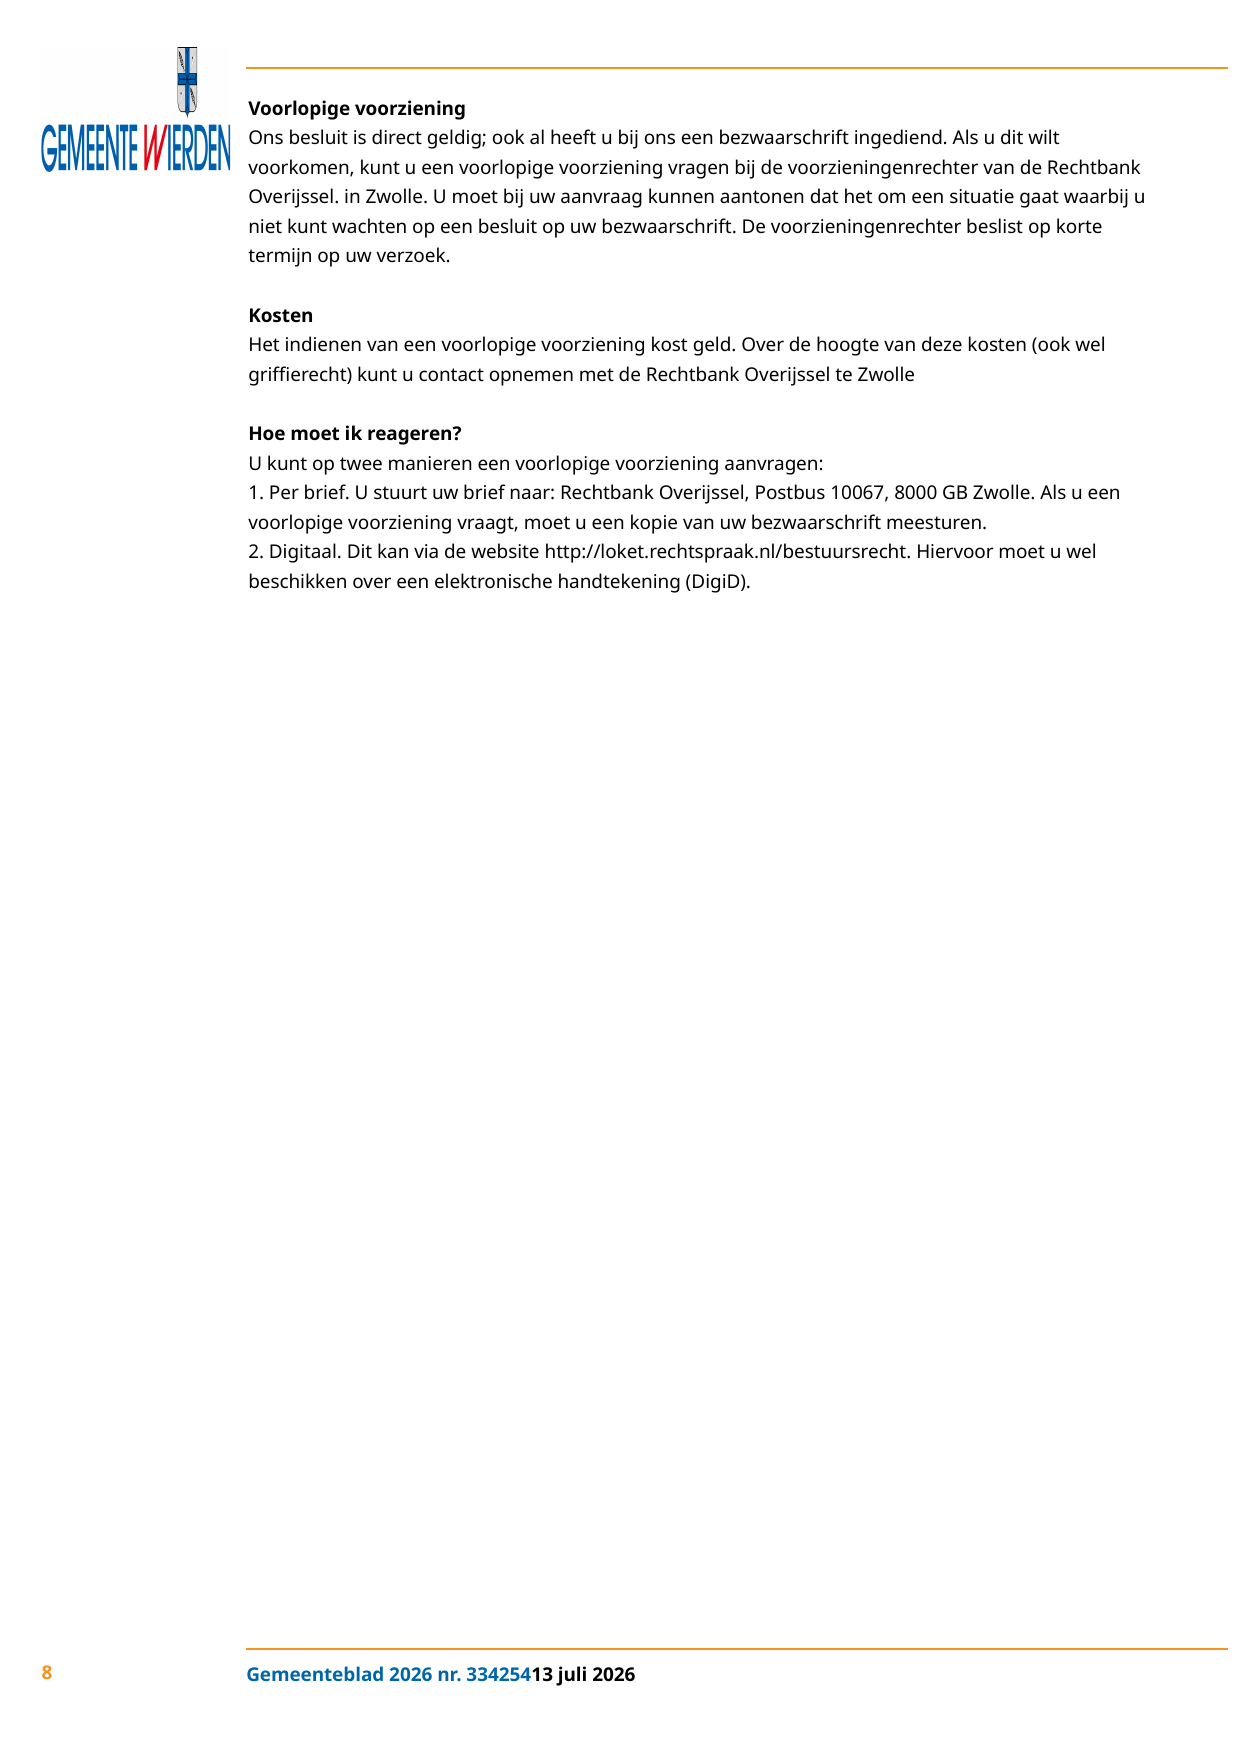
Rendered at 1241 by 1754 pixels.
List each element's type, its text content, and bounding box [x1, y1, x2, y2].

text Het indienen van een voorlopige voorziening kost geld. Over de hoogte van deze kosten (ook wel griffierecht) kunt u contact opnemen met de Rechtbank Overijssel te Zwolle [248, 331, 1152, 387]
text U kunt op twee manieren een voorlopige voorziening aanvragen: [248, 450, 1152, 476]
text Hoe moet ik reageren? [248, 420, 1152, 446]
text 2. Digitaal. Dit kan via de website http://loket.rechtspraak.nl/bestuursrecht. Hiervoor moet u wel beschikken over een elektronische handtekening (DigiD). [248, 538, 1152, 594]
text 1. Per brief. U stuurt uw brief naar: Rechtbank Overijssel, Postbus 10067, 8000 GB Zwolle. Als u een voorlopige voorziening vraagt, moet u een kopie van uw bezwaarschrift meesturen. [248, 479, 1152, 535]
text Voorlopige voorziening [248, 95, 1152, 121]
picture [41, 47, 231, 172]
text Kosten [248, 302, 1152, 328]
text Ons besluit is direct geldig; ook al heeft u bij ons een bezwaarschrift ingediend. Als u dit wilt voorkomen, kunt u een voorlopige voorziening vragen bij de voorzieningenrechter van de Rechtbank Overijssel. in Zwolle. U moet bij uw aanvraag kunnen aantonen dat het om een situatie gaat waarbij u niet kunt wachten op een besluit op uw bezwaarschrift. De voorzieningenrechter beslist op korte termijn op uw verzoek. [248, 124, 1152, 268]
